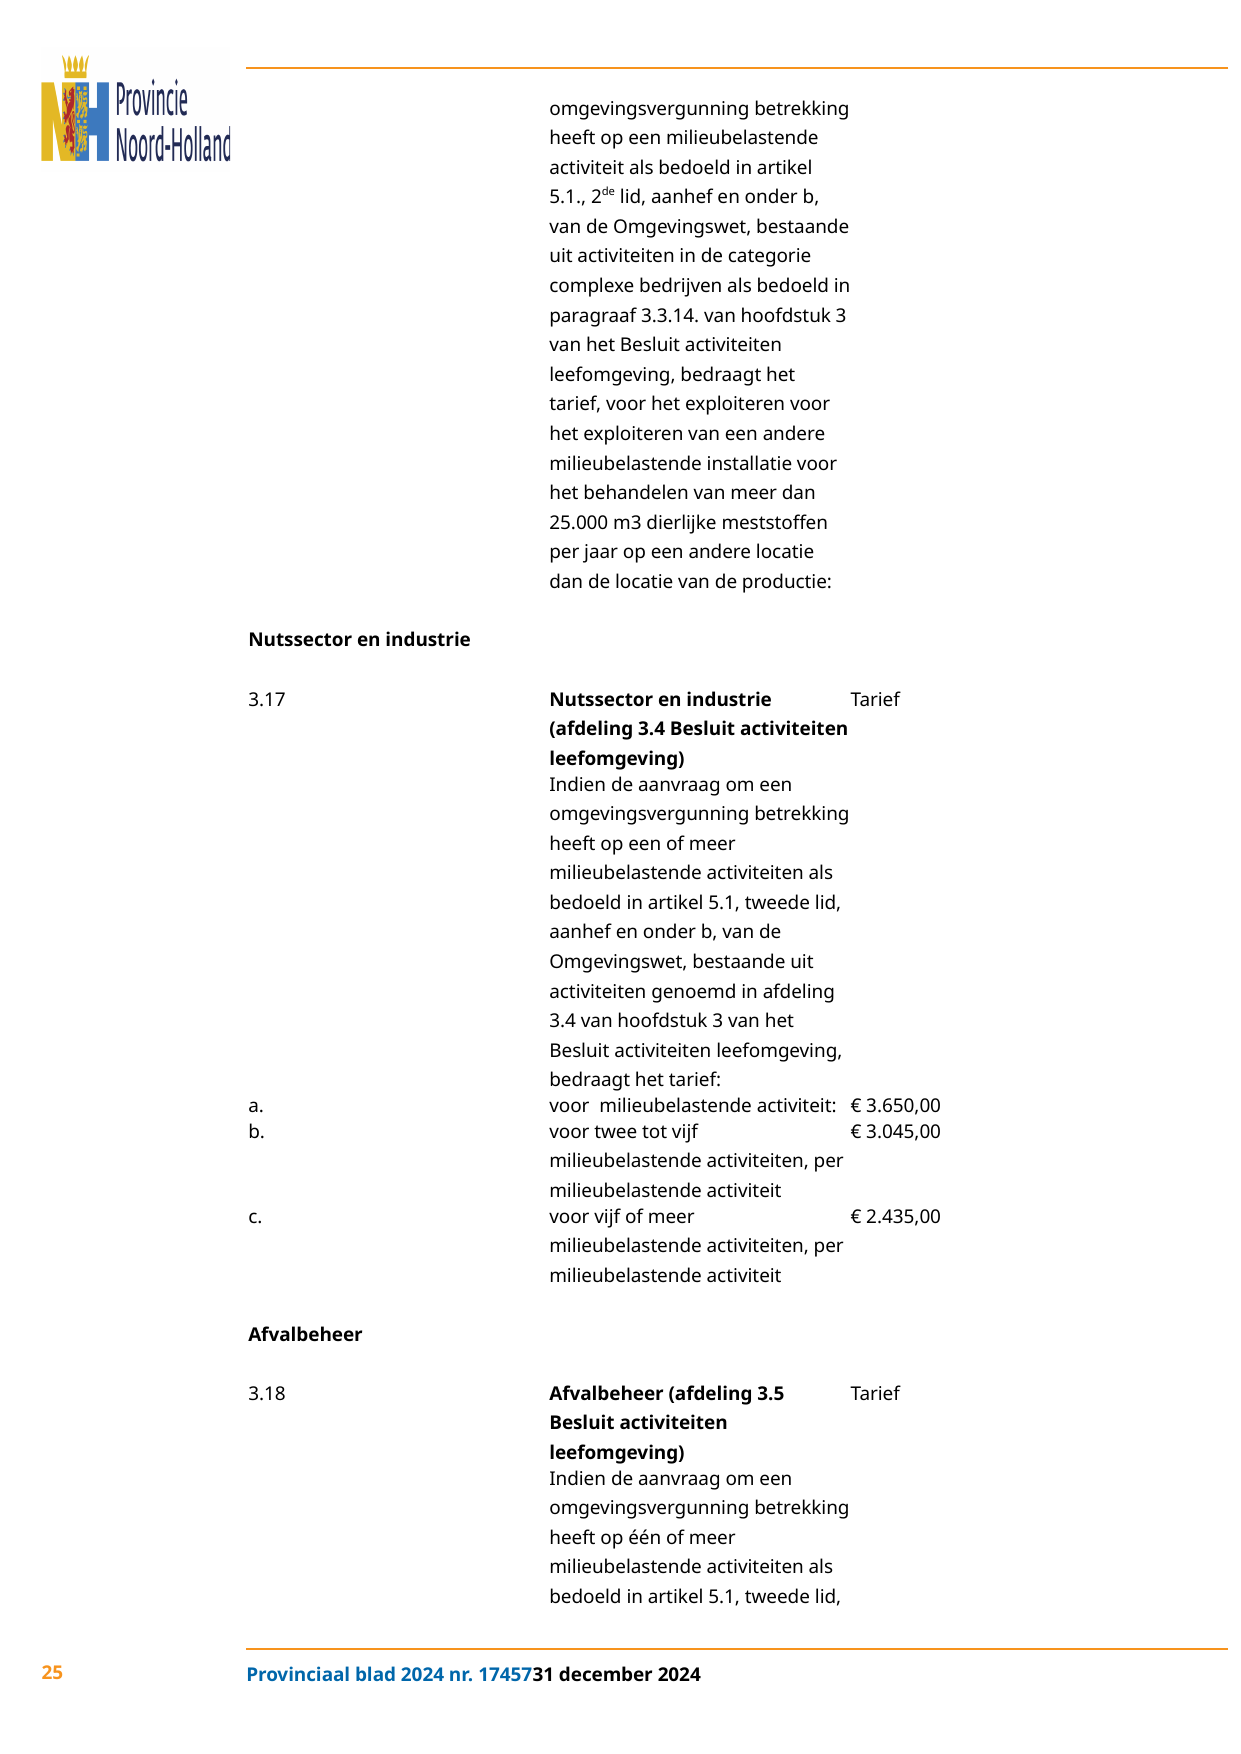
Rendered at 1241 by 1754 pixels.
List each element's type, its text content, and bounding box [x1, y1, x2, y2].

table_cell voor vijf of meer milieubelastende activiteiten, per milieubelastende activiteit [549, 1203, 850, 1288]
table_cell [850, 95, 1152, 594]
table_header Afvalbeheer (afdeling 3.5 Besluit activiteiten leefomgeving) [549, 1380, 850, 1465]
text Afvalbeheer [248, 1321, 1152, 1346]
table_cell b. [248, 1118, 549, 1203]
table_cell [850, 771, 1152, 1092]
picture [41, 47, 231, 172]
table_cell [248, 1465, 549, 1609]
table_cell voor milieubelastende activiteit: [549, 1093, 850, 1118]
table_cell c. [248, 1203, 549, 1288]
table_header Tarief [850, 686, 1152, 771]
table_cell € 2.435,00 [850, 1203, 1152, 1288]
table_cell [248, 95, 549, 594]
table_cell omgevingsvergunning betrekking heeft op een milieubelastende activiteit als bedoeld in artikel 5.1., 2de lid, aanhef en onder b, van de Omgevingswet, bestaande uit activiteiten in de categorie complexe bedrijven als bedoeld in paragraaf 3.3.14. van hoofdstuk 3 van het Besluit activiteiten leefomgeving, bedraagt het tarief, voor het exploiteren voor het exploiteren van een andere milieubelastende installatie voor het behandelen van meer dan 25.000 m3 dierlijke meststoffen per jaar op een andere locatie dan de locatie van de productie: [549, 95, 850, 594]
table_cell voor twee tot vijf milieubelastende activiteiten, per milieubelastende activiteit [549, 1118, 850, 1203]
table_header Nutssector en industrie (afdeling 3.4 Besluit activiteiten leefomgeving) [549, 686, 850, 771]
table_cell a. [248, 1093, 549, 1118]
table_header Tarief [850, 1380, 1152, 1465]
table_cell € 3.650,00 [850, 1093, 1152, 1118]
table_header 3.17 [248, 686, 549, 771]
table_cell [850, 1465, 1152, 1609]
table_cell € 3.045,00 [850, 1118, 1152, 1203]
table_cell [248, 771, 549, 1092]
table_cell Indien de aanvraag om een omgevingsvergunning betrekking heeft op één of meer milieubelastende activiteiten als bedoeld in artikel 5.1, tweede lid, [549, 1465, 850, 1609]
table_cell Indien de aanvraag om een omgevingsvergunning betrekking heeft op een of meer milieubelastende activiteiten als bedoeld in artikel 5.1, tweede lid, aanhef en onder b, van de Omgevingswet, bestaande uit activiteiten genoemd in afdeling 3.4 van hoofdstuk 3 van het Besluit activiteiten leefomgeving, bedraagt het tarief: [549, 771, 850, 1092]
text Nutssector en industrie [248, 627, 1152, 652]
table_header 3.18 [248, 1380, 549, 1465]
